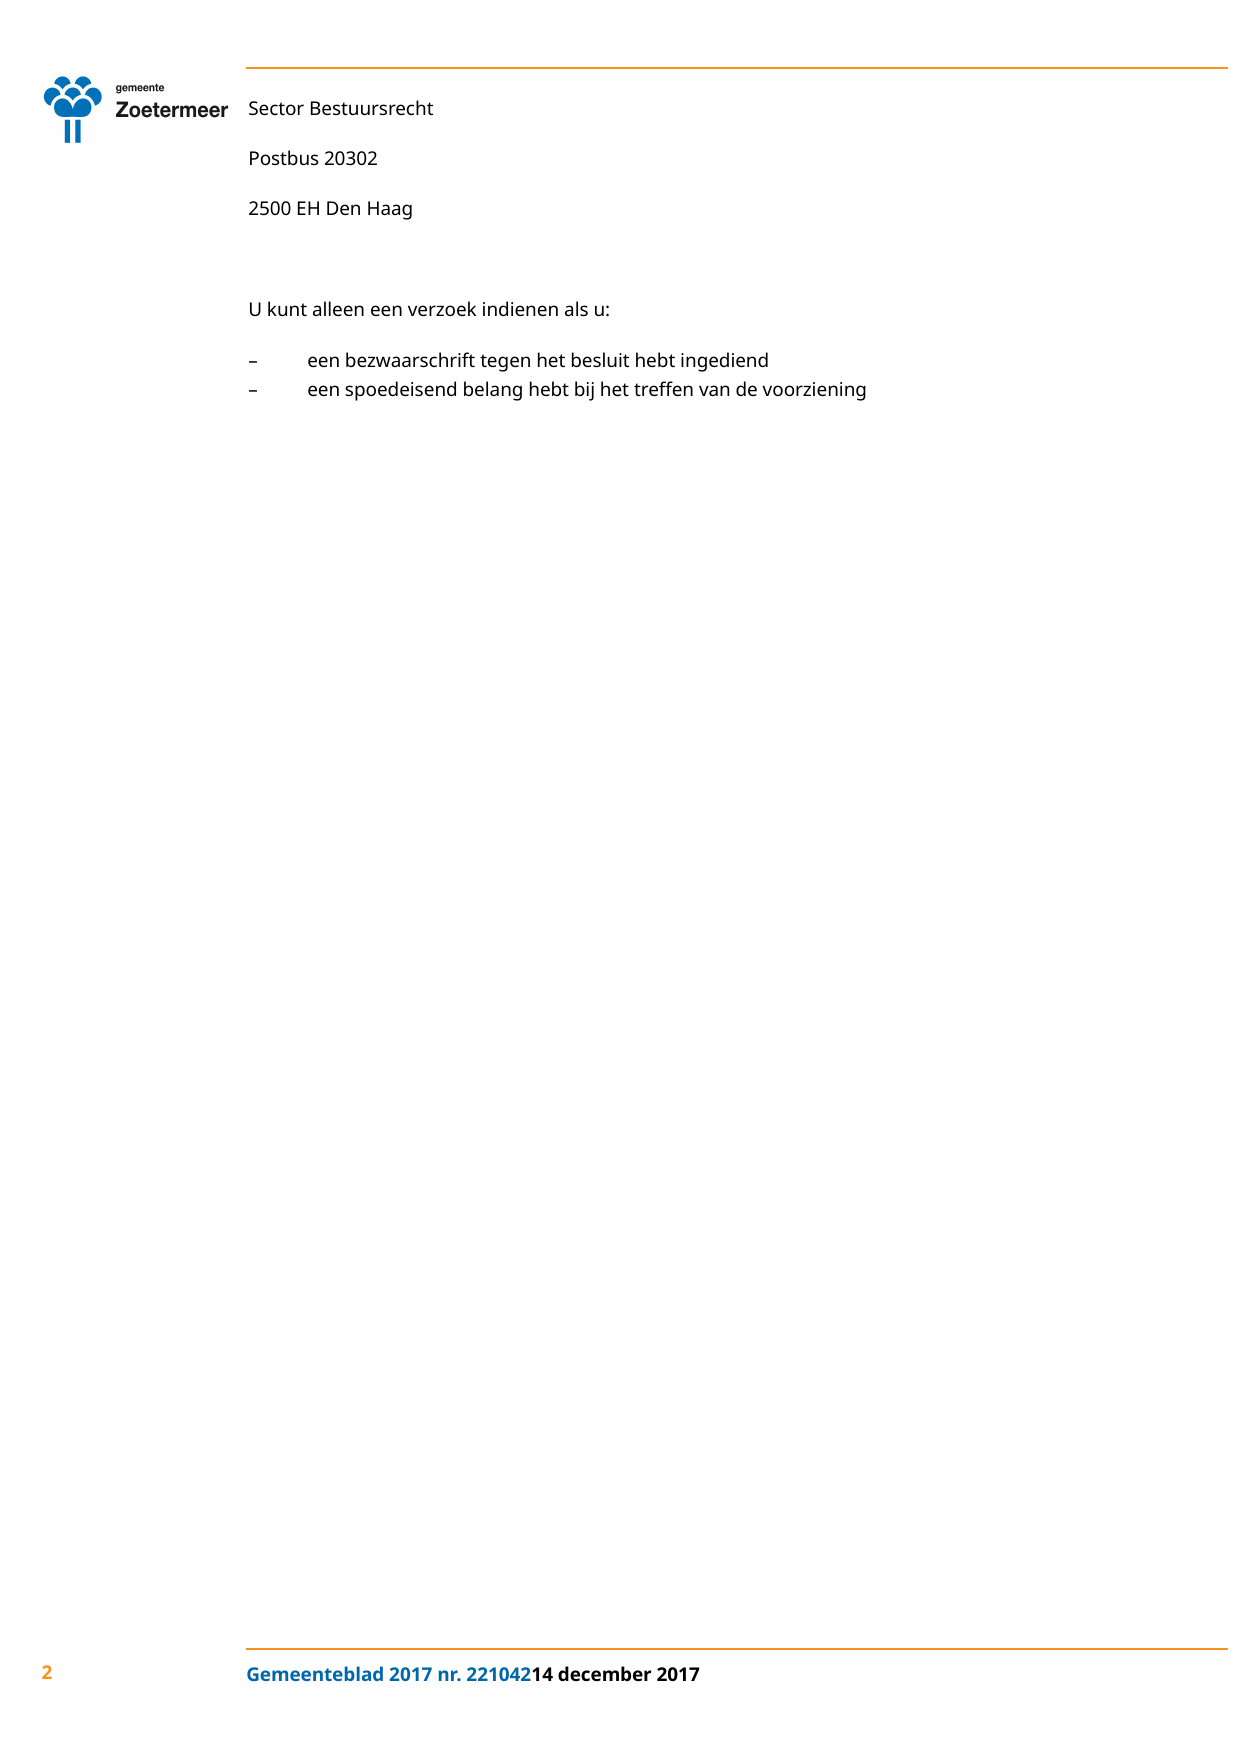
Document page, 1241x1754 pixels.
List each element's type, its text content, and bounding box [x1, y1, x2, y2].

list een spoedeisend belang hebt bij het treffen van de voorziening [248, 376, 1152, 402]
text 2500 EH Den Haag [248, 196, 1152, 221]
list een bezwaarschrift tegen het besluit hebt ingediend [248, 347, 1152, 373]
text Sector Bestuursrecht [248, 95, 1152, 121]
text Postbus 20302 [248, 145, 1152, 171]
text U kunt alleen een verzoek indienen als u: [248, 296, 1152, 322]
picture [41, 47, 231, 172]
